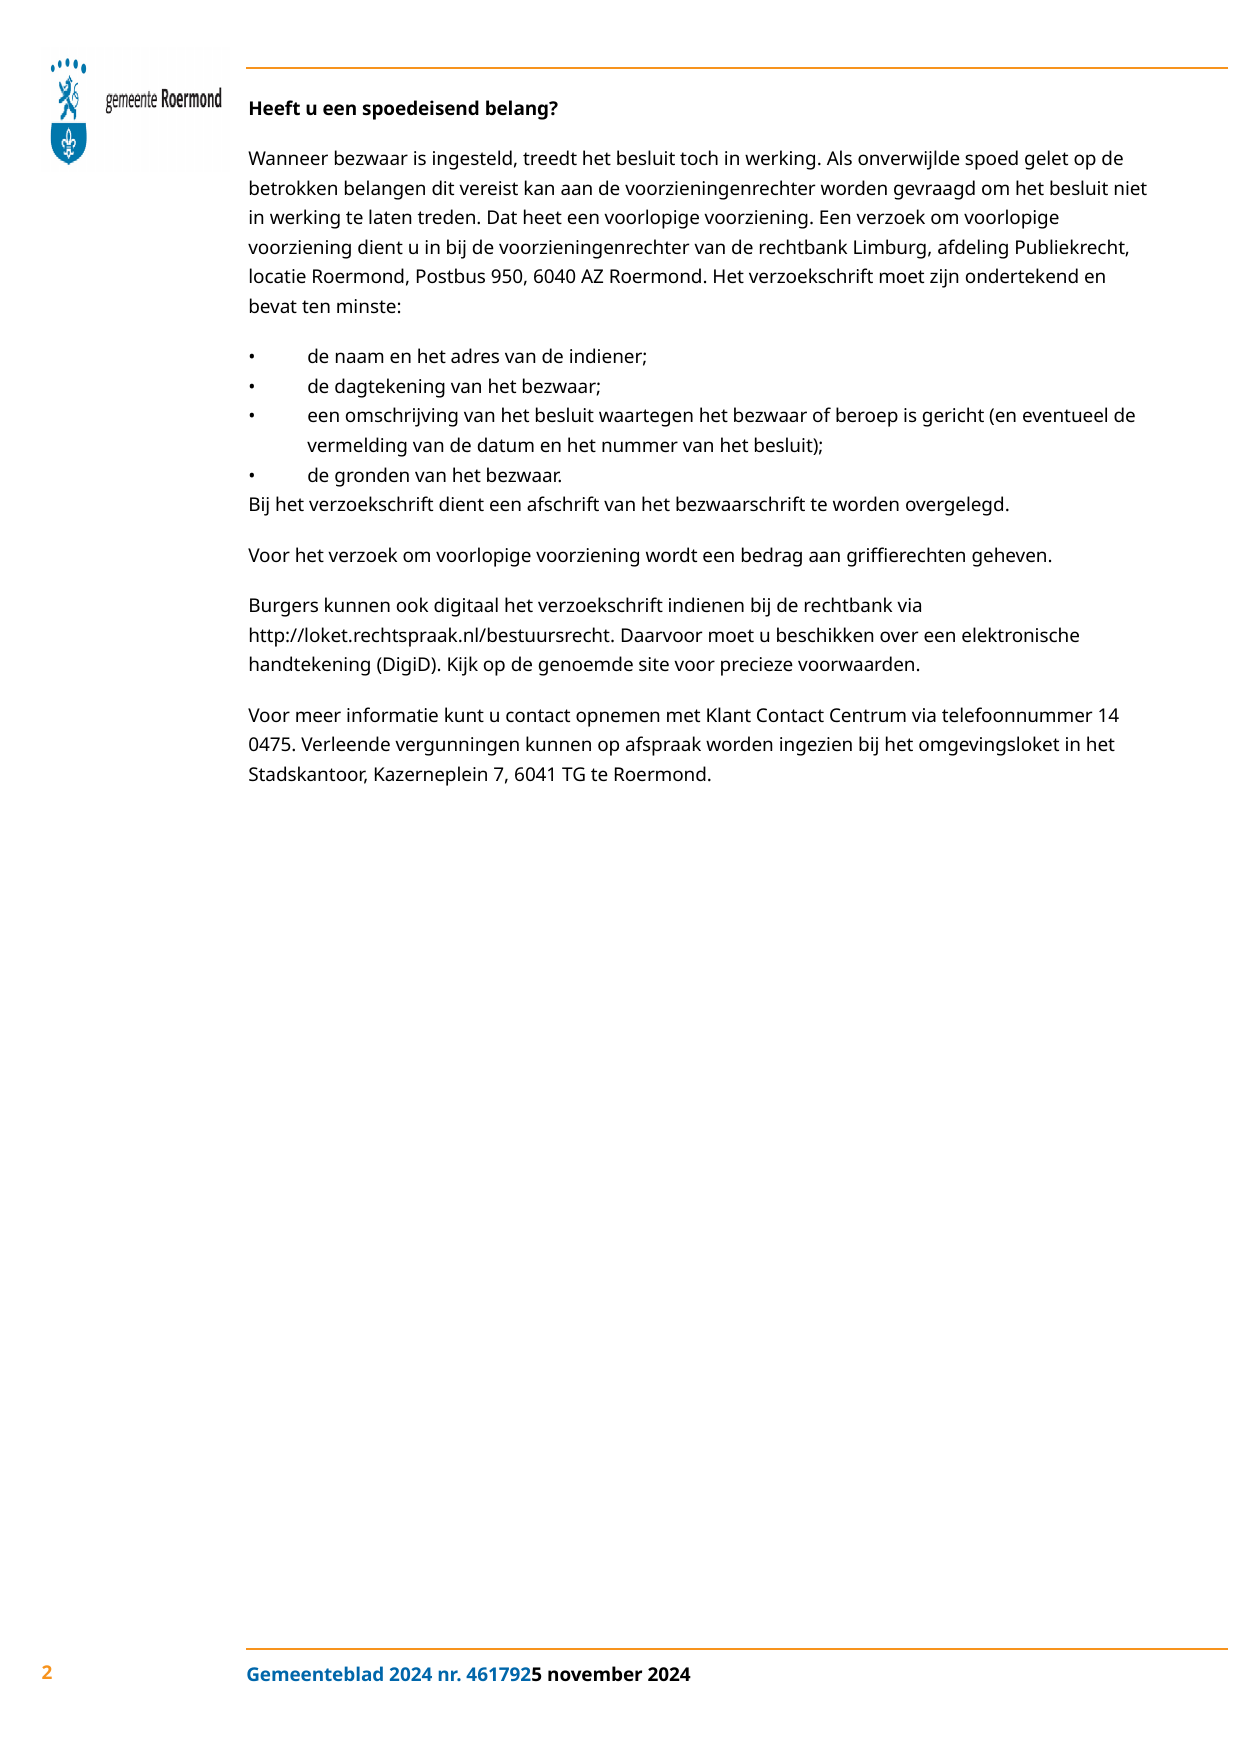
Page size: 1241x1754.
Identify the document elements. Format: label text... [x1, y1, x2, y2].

list de naam en het adres van de indiener; [248, 343, 1152, 369]
picture [41, 47, 231, 172]
list de gronden van het bezwaar. [248, 462, 1152, 488]
text Heeft u een spoedeisend belang? [248, 95, 1152, 121]
list de dagtekening van het bezwaar; [248, 373, 1152, 399]
text Voor meer informatie kunt u contact opnemen met Klant Contact Centrum via telefoonnummer 14 0475. Verleende vergunningen kunnen op afspraak worden ingezien bij het omgevingsloket in het Stadskantoor, Kazerneplein 7, 6041 TG te Roermond. [248, 702, 1152, 787]
text Voor het verzoek om voorlopige voorziening wordt een bedrag aan griffierechten geheven. [248, 542, 1152, 568]
list een omschrijving van het besluit waartegen het bezwaar of beroep is gericht (en eventueel de vermelding van de datum en het nummer van het besluit); [248, 403, 1152, 458]
text Burgers kunnen ook digitaal het verzoekschrift indienen bij de rechtbank via http://loket.rechtspraak.nl/bestuursrecht. Daarvoor moet u beschikken over een elektronische handtekening (DigiD). Kijk op de genoemde site voor precieze voorwaarden. [248, 592, 1152, 677]
text Wanneer bezwaar is ingesteld, treedt het besluit toch in werking. Als onverwijlde spoed gelet op de betrokken belangen dit vereist kan aan de voorzieningenrechter worden gevraagd om het besluit niet in werking te laten treden. Dat heet een voorlopige voorziening. Een verzoek om voorlopige voorziening dient u in bij de voorzieningenrechter van de rechtbank Limburg, afdeling Publiekrecht, locatie Roermond, Postbus 950, 6040 AZ Roermond. Het verzoekschrift moet zijn ondertekend en bevat ten minste: [248, 145, 1152, 319]
text Bij het verzoekschrift dient een afschrift van het bezwaarschrift te worden overgelegd. [248, 491, 1152, 517]
